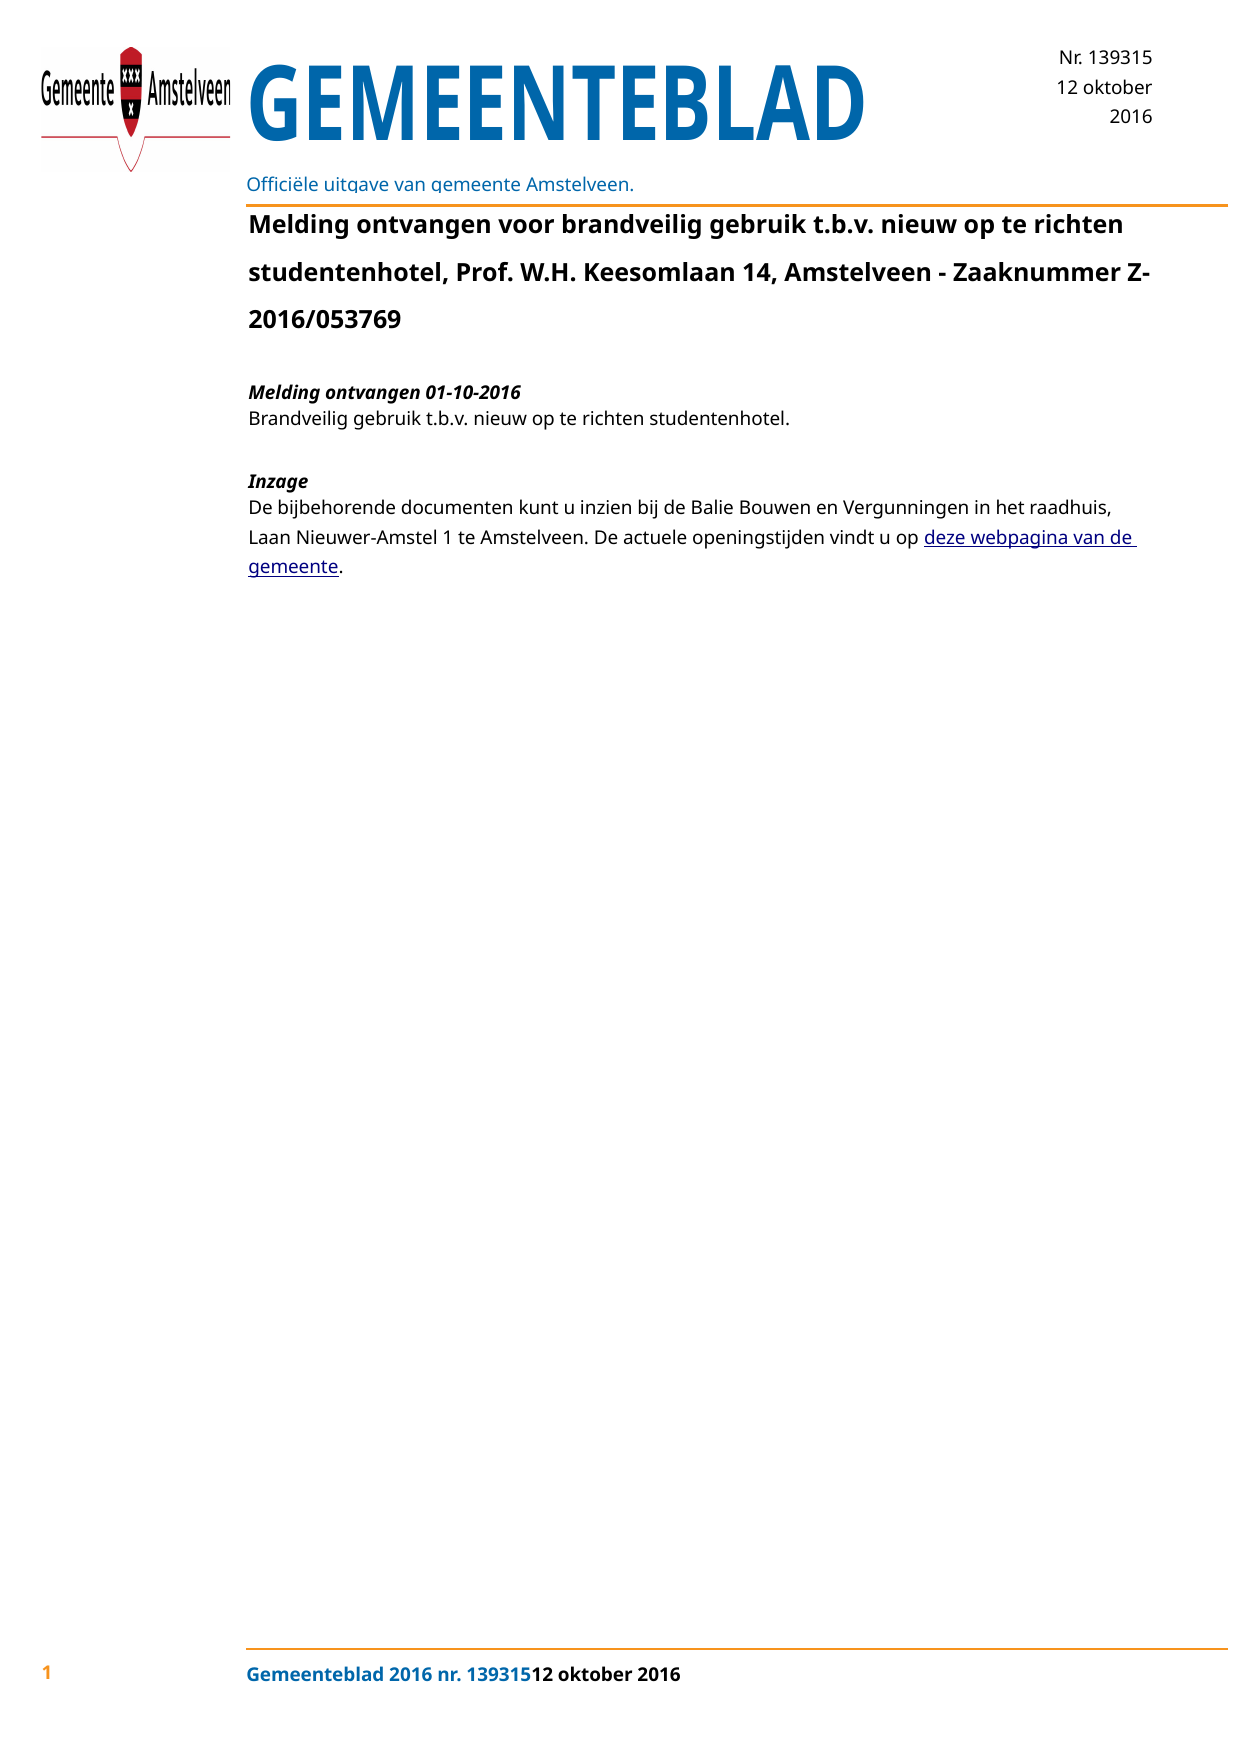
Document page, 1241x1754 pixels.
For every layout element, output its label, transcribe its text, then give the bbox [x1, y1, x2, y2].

text Melding ontvangen voor brandveilig gebruik t.b.v. nieuw op te richten studentenhotel, Prof. W.H. Keesomlaan 14, Amstelveen - Zaaknummer Z-2016/053769 [248, 207, 1152, 336]
text Brandveilig gebruik t.b.v. nieuw op te richten studentenhotel. [248, 405, 1152, 431]
text Inzage [248, 469, 1152, 494]
text Melding ontvangen 01-10-2016 [248, 379, 1152, 405]
picture [41, 47, 231, 172]
text De bijbehorende documenten kunt u inzien bij de Balie Bouwen en Vergunningen in het raadhuis, Laan Nieuwer-Amstel 1 te Amstelveen. De actuele openingstijden vindt u op deze webpagina van de gemeente. [248, 494, 1152, 579]
